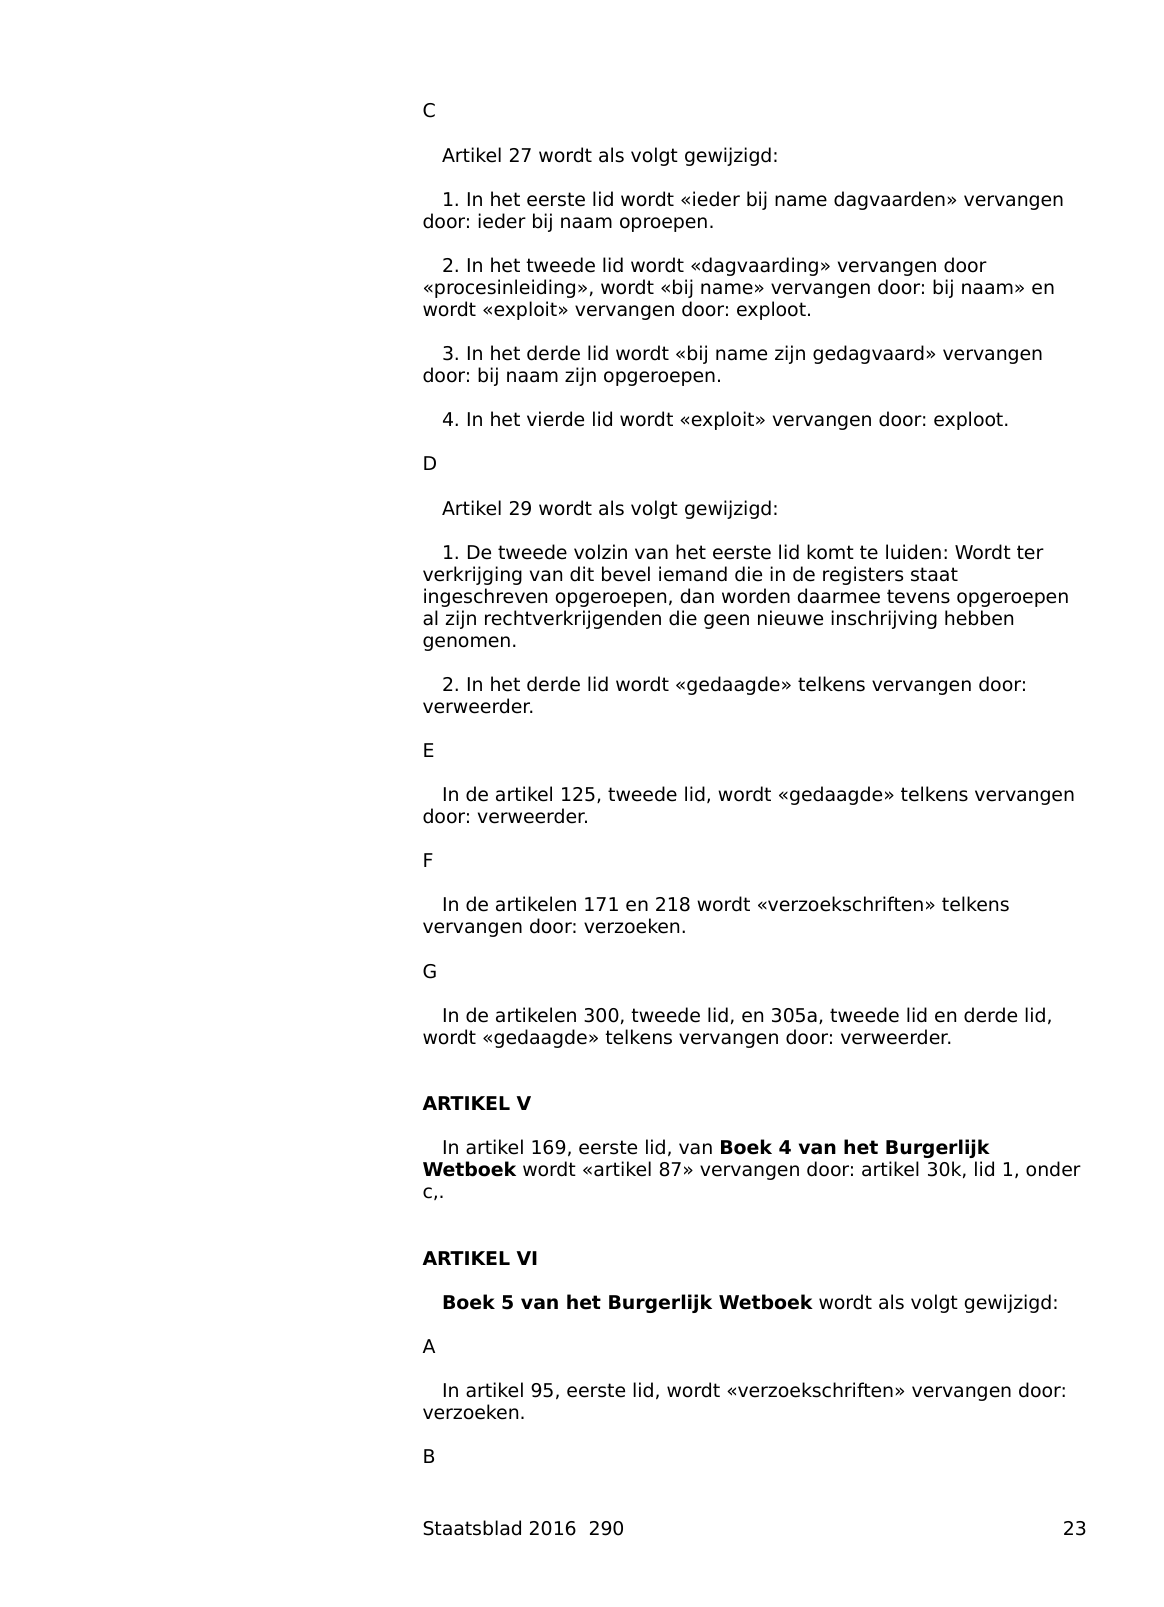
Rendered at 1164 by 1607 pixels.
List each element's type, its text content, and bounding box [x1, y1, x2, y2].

text D [422, 453, 1087, 475]
subtitle ARTIKEL V [422, 1093, 1087, 1115]
text 1. In het eerste lid wordt «ieder bij name dagvaarden» vervangen door: ieder bij naam oproepen. [422, 189, 1087, 233]
text 4. In het vierde lid wordt «exploit» vervangen door: exploot. [422, 409, 1087, 431]
text In de artikelen 300, tweede lid, en 305a, tweede lid en derde lid, wordt «gedaagde» telkens vervangen door: verweerder. [422, 1005, 1087, 1049]
text E [422, 740, 1087, 762]
text Boek 5 van het Burgerlijk Wetboek wordt als volgt gewijzigd: [422, 1292, 1087, 1314]
text In artikel 169, eerste lid, van Boek 4 van het Burgerlijk Wetboek wordt «artikel 87» vervangen door: artikel 30k, lid 1, onder c,. [422, 1137, 1087, 1203]
subtitle ARTIKEL VI [422, 1247, 1087, 1269]
text Artikel 29 wordt als volgt gewijzigd: [422, 497, 1087, 519]
text C [422, 100, 1087, 122]
text 2. In het tweede lid wordt «dagvaarding» vervangen door «procesinleiding», wordt «bij name» vervangen door: bij naam» en wordt «exploit» vervangen door: exploot. [422, 255, 1087, 321]
text G [422, 961, 1087, 982]
text Artikel 27 wordt als volgt gewijzigd: [422, 144, 1087, 167]
text 2. In het derde lid wordt «gedaagde» telkens vervangen door: verweerder. [422, 674, 1087, 718]
text In de artikel 125, tweede lid, wordt «gedaagde» telkens vervangen door: verweerder. [422, 784, 1087, 828]
text In artikel 95, eerste lid, wordt «verzoekschriften» vervangen door: verzoeken. [422, 1380, 1087, 1424]
text 3. In het derde lid wordt «bij name zijn gedagvaard» vervangen door: bij naam zijn opgeroepen. [422, 343, 1087, 387]
text F [422, 850, 1087, 872]
text In de artikelen 171 en 218 wordt «verzoekschriften» telkens vervangen door: verzoeken. [422, 894, 1087, 938]
text A [422, 1336, 1087, 1358]
text 1. De tweede volzin van het eerste lid komt te luiden: Wordt ter verkrijging van dit bevel iemand die in de registers staat ingeschreven opgeroepen, dan worden daarmee tevens opgeroepen al zijn rechtverkrijgenden die geen nieuwe inschrijving hebben genomen. [422, 542, 1087, 652]
text B [422, 1446, 1087, 1468]
